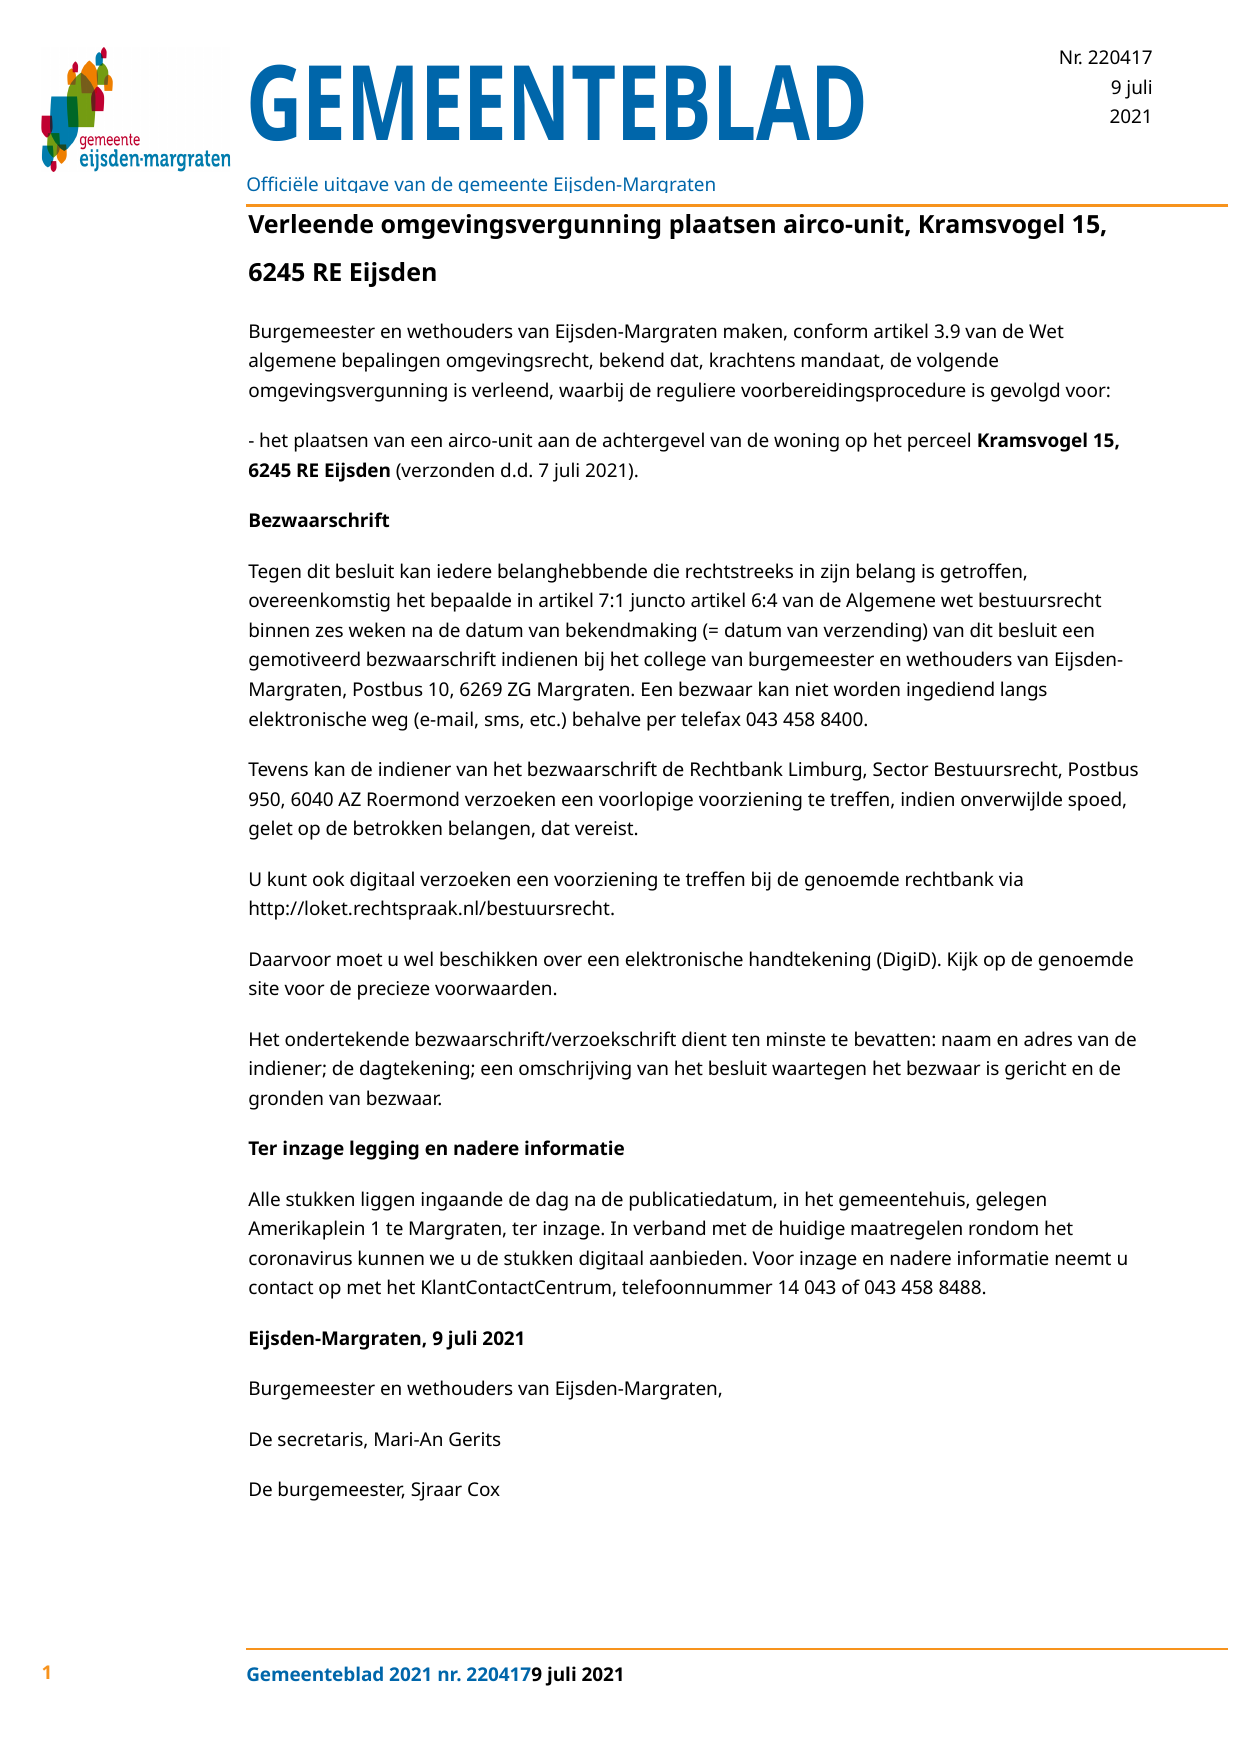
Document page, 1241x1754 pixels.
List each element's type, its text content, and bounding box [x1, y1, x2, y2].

picture [41, 47, 231, 172]
text Bezwaarschrift [248, 507, 1152, 533]
text Ter inzage legging en nadere informatie [248, 1135, 1152, 1161]
text Het ondertekende bezwaarschrift/verzoekschrift dient ten minste te bevatten: naam en adres van de indiener; de dagtekening; een omschrijving van het besluit waartegen het bezwaar is gericht en de gronden van bezwaar. [248, 1026, 1152, 1111]
text Daarvoor moet u wel beschikken over een elektronische handtekening (DigiD). Kijk op de genoemde site voor de precieze voorwaarden. [248, 946, 1152, 1001]
text Eijsden-Margraten, 9 juli 2021 [248, 1325, 1152, 1351]
text Verleende omgevingsvergunning plaatsen airco-unit, Kramsvogel 15, 6245 RE Eijsden [248, 207, 1152, 288]
text Alle stukken liggen ingaande de dag na de publicatiedatum, in het gemeentehuis, gelegen Amerikaplein 1 te Margraten, ter inzage. In verband met de huidige maatregelen rondom het coronavirus kunnen we u de stukken digitaal aanbieden. Voor inzage en nadere informatie neemt u contact op met het KlantContactCentrum, telefoonnummer 14 043 of 043 458 8488. [248, 1186, 1152, 1300]
text Burgemeester en wethouders van Eijsden-Margraten, [248, 1375, 1152, 1401]
text De secretaris, Mari-An Gerits [248, 1426, 1152, 1452]
text - het plaatsen van een airco-unit aan de achtergevel van de woning op het perceel Kramsvogel 15, 6245 RE Eijsden (verzonden d.d. 7 juli 2021). [248, 427, 1152, 483]
text Tegen dit besluit kan iedere belanghebbende die rechtstreeks in zijn belang is getroffen, overeenkomstig het bepaalde in artikel 7:1 juncto artikel 6:4 van de Algemene wet bestuursrecht binnen zes weken na de datum van bekendmaking (= datum van verzending) van dit besluit een gemotiveerd bezwaarschrift indienen bij het college van burgemeester en wethouders van Eijsden-Margraten, Postbus 10, 6269 ZG Margraten. Een bezwaar kan niet worden ingediend langs elektronische weg (e-mail, sms, etc.) behalve per telefax 043 458 8400. [248, 558, 1152, 732]
text Tevens kan de indiener van het bezwaarschrift de Rechtbank Limburg, Sector Bestuursrecht, Postbus 950, 6040 AZ Roermond verzoeken een voorlopige voorziening te treffen, indien onverwijlde spoed, gelet op de betrokken belangen, dat vereist. [248, 756, 1152, 841]
text U kunt ook digitaal verzoeken een voorziening te treffen bij de genoemde rechtbank via http://loket.rechtspraak.nl/bestuursrecht. [248, 866, 1152, 921]
text De burgemeester, Sjraar Cox [248, 1476, 1152, 1502]
text Burgemeester en wethouders van Eijsden-Margraten maken, conform artikel 3.9 van de Wet algemene bepalingen omgevingsrecht, bekend dat, krachtens mandaat, de volgende omgevingsvergunning is verleend, waarbij de reguliere voorbereidingsprocedure is gevolgd voor: [248, 318, 1152, 403]
